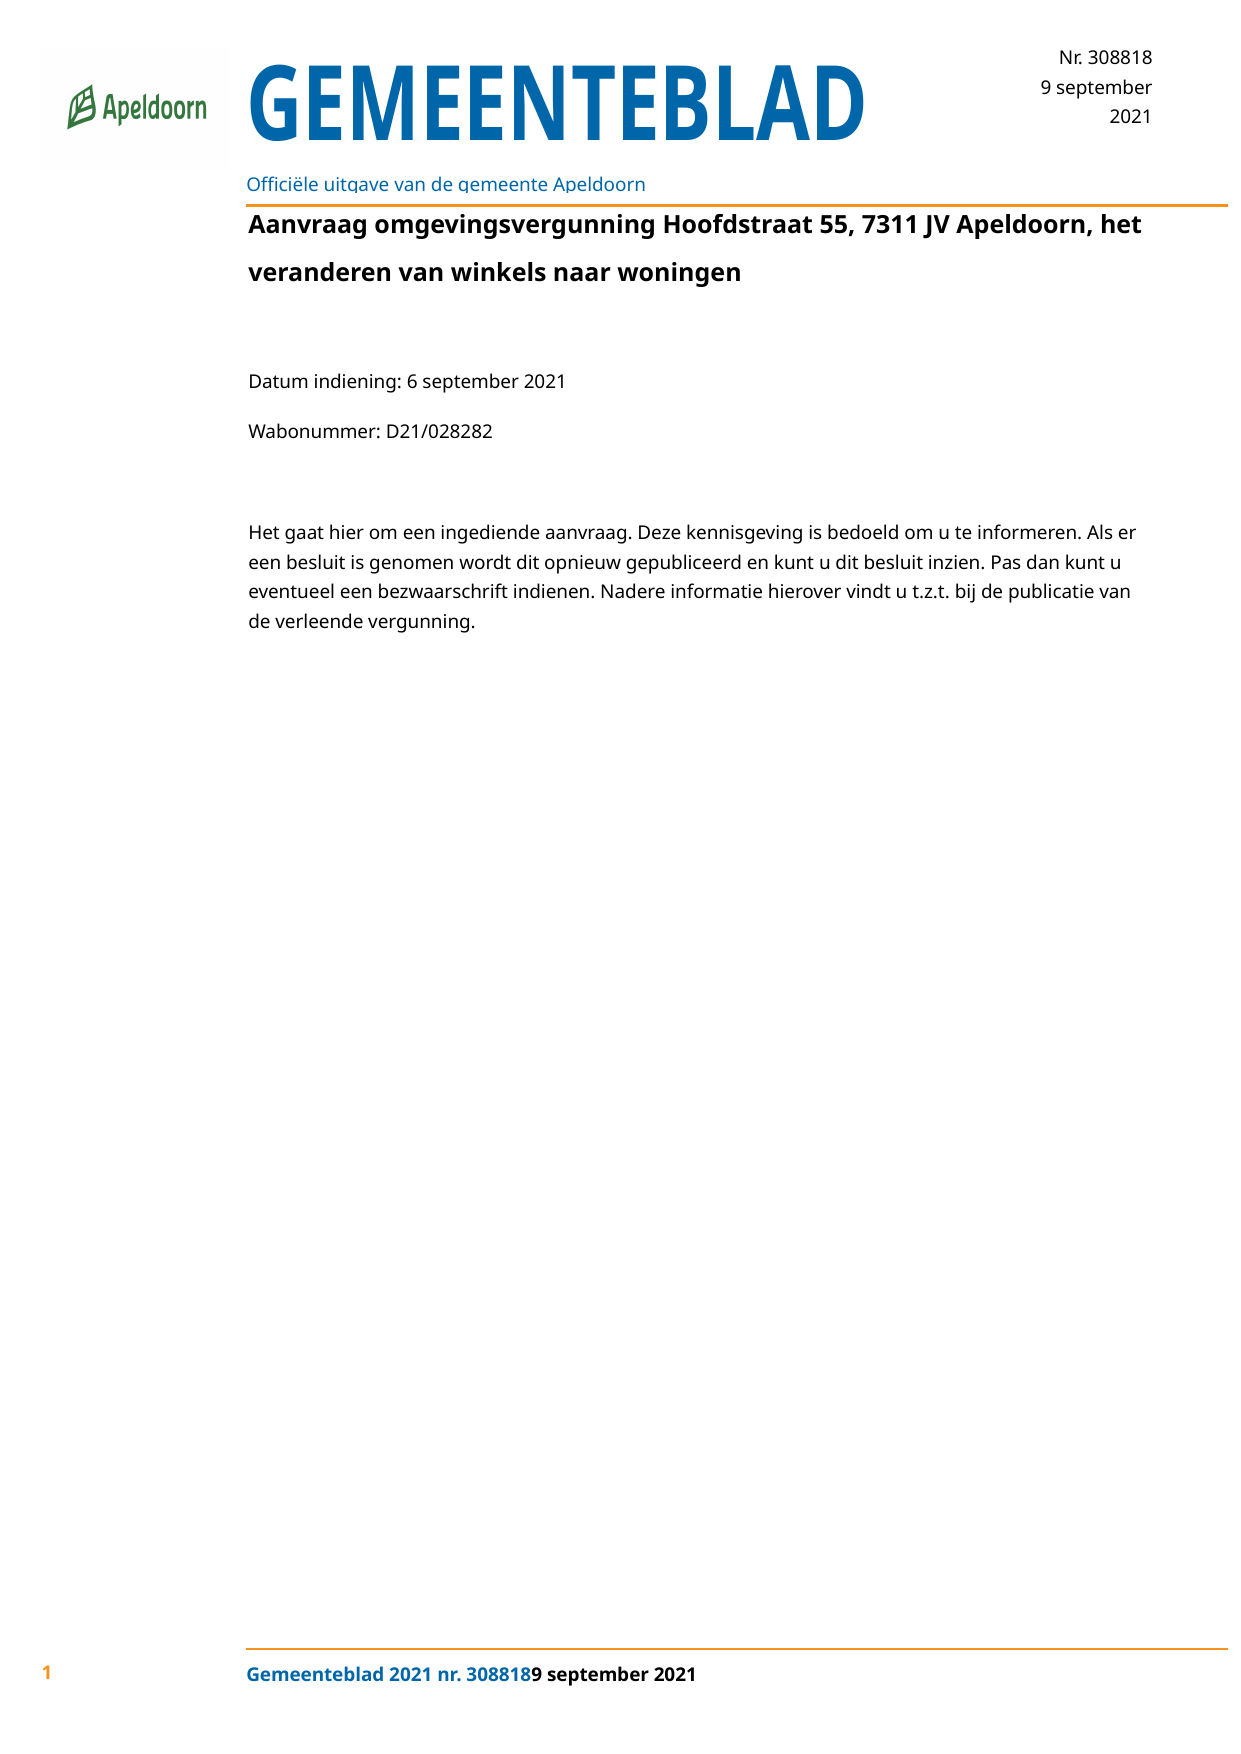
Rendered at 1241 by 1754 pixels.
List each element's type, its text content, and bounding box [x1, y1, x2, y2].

text Het gaat hier om een ingediende aanvraag. Deze kennisgeving is bedoeld om u te informeren. Als er een besluit is genomen wordt dit opnieuw gepubliceerd en kunt u dit besluit inzien. Pas dan kunt u eventueel een bezwaarschrift indienen. Nadere informatie hierover vindt u t.z.t. bij de publicatie van de verleende vergunning. [248, 519, 1152, 634]
text Datum indiening: 6 september 2021 [248, 368, 1152, 394]
text Wabonummer: D21/028282 [248, 419, 1152, 444]
picture [41, 47, 231, 172]
text Aanvraag omgevingsvergunning Hoofdstraat 55, 7311 JV Apeldoorn, het veranderen van winkels naar woningen [248, 207, 1152, 288]
